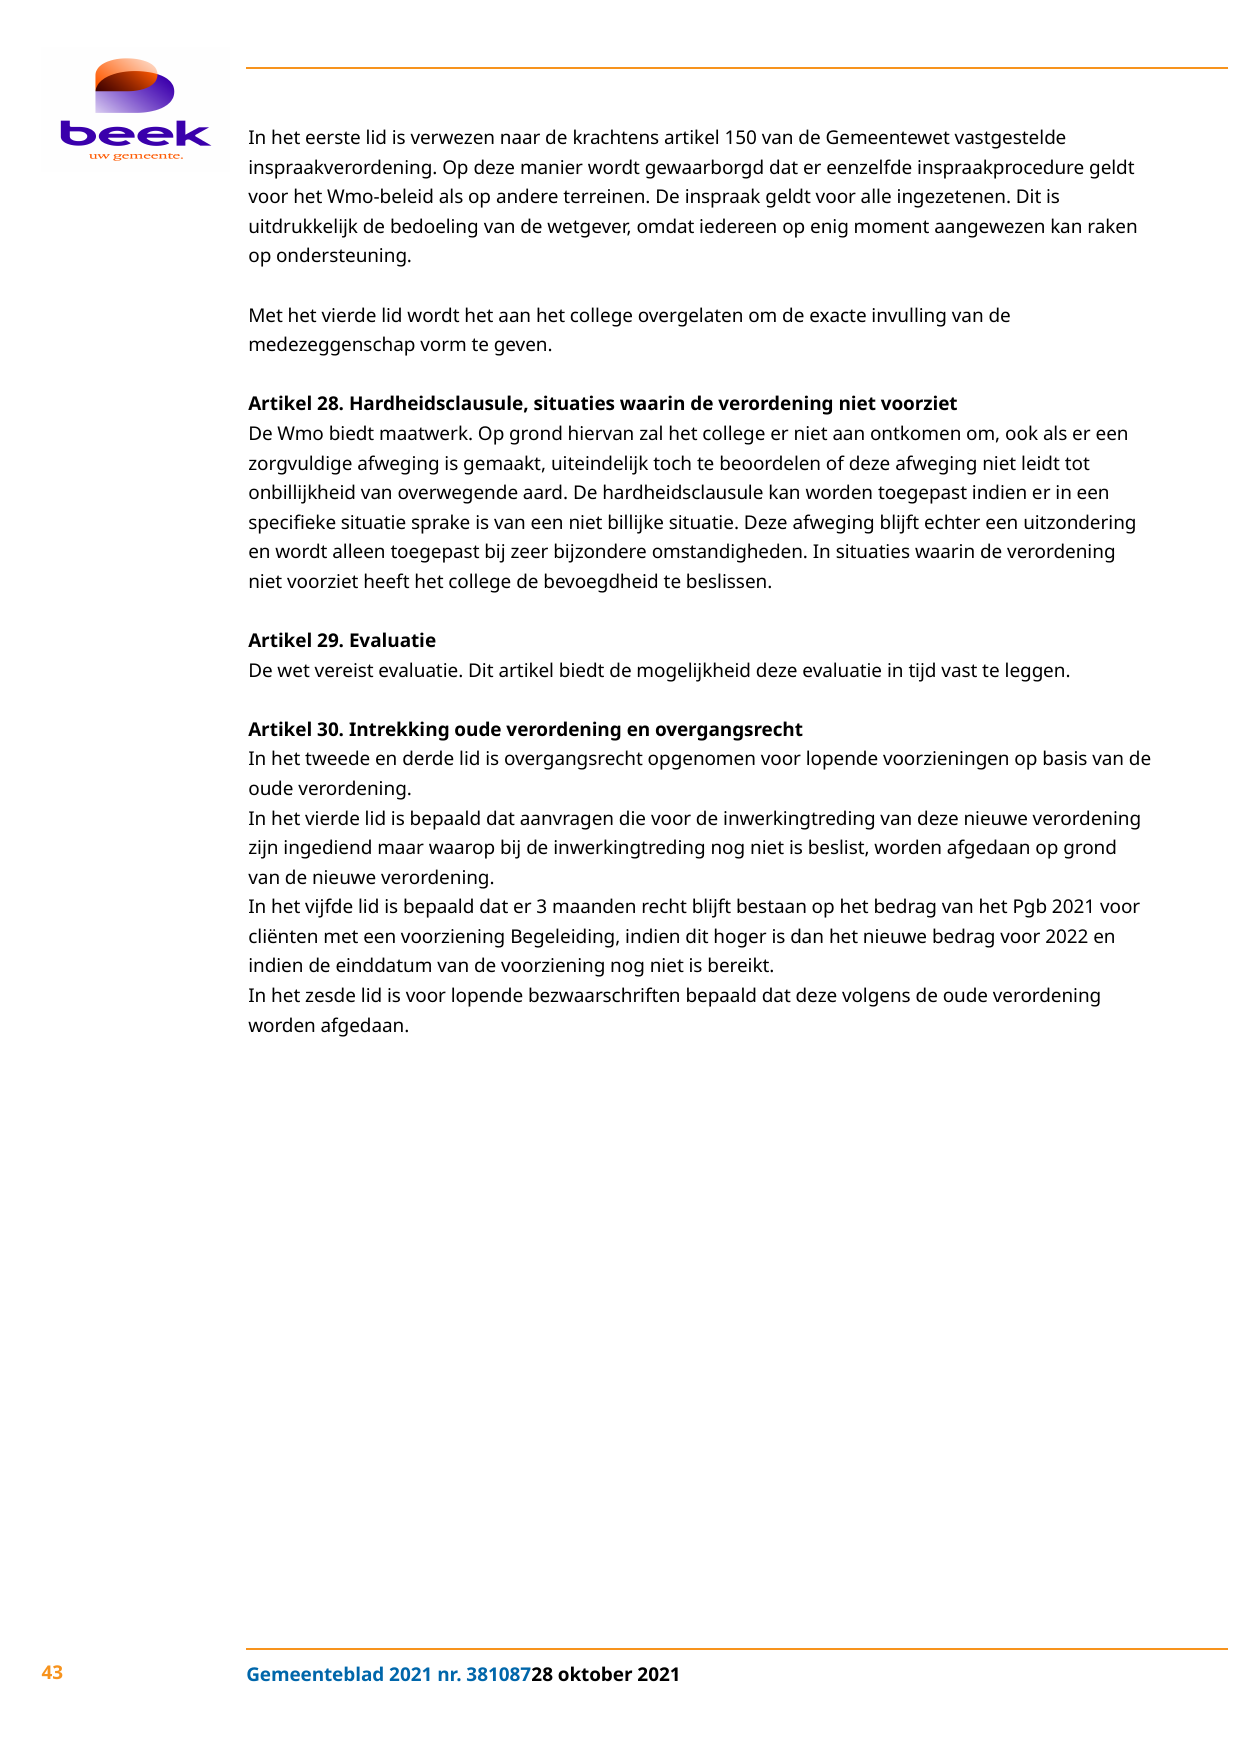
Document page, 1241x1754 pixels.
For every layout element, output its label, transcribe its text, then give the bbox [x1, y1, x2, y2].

text De Wmo biedt maatwerk. Op grond hiervan zal het college er niet aan ontkomen om, ook als er een zorgvuldige afweging is gemaakt, uiteindelijk toch te beoordelen of deze afweging niet leidt tot onbillijkheid van overwegende aard. De hardheidsclausule kan worden toegepast indien er in een specifieke situatie sprake is van een niet billijke situatie. Deze afweging blijft echter een uitzondering en wordt alleen toegepast bij zeer bijzondere omstandigheden. In situaties waarin de verordening niet voorziet heeft het college de bevoegdheid te beslissen. [248, 420, 1152, 594]
picture [41, 47, 231, 172]
text In het tweede en derde lid is overgangsrecht opgenomen voor lopende voorzieningen op basis van de oude verordening. [248, 746, 1152, 801]
text Artikel 28. Hardheidsclausule, situaties waarin de verordening niet voorziet [248, 391, 1152, 416]
text Artikel 29. Evaluatie [248, 627, 1152, 653]
text De wet vereist evaluatie. Dit artikel biedt de mogelijkheid deze evaluatie in tijd vast te leggen. [248, 657, 1152, 683]
text In het vijfde lid is bepaald dat er 3 maanden recht blijft bestaan op het bedrag van het Pgb 2021 voor cliënten met een voorziening Begeleiding, indien dit hoger is dan het nieuwe bedrag voor 2022 en indien de einddatum van de voorziening nog niet is bereikt. [248, 893, 1152, 978]
text Artikel 30. Intrekking oude verordening en overgangsrecht [248, 716, 1152, 742]
text In het zesde lid is voor lopende bezwaarschriften bepaald dat deze volgens de oude verordening worden afgedaan. [248, 982, 1152, 1038]
text Met het vierde lid wordt het aan het college overgelaten om de exacte invulling van de medezeggenschap vorm te geven. [248, 302, 1152, 357]
text In het eerste lid is verwezen naar de krachtens artikel 150 van de Gemeentewet vastgestelde inspraakverordening. Op deze manier wordt gewaarborgd dat er eenzelfde inspraakprocedure geldt voor het Wmo-beleid als op andere terreinen. De inspraak geldt voor alle ingezetenen. Dit is uitdrukkelijk de bedoeling van de wetgever, omdat iedereen op enig moment aangewezen kan raken op ondersteuning. [248, 124, 1152, 268]
text In het vierde lid is bepaald dat aanvragen die voor de inwerkingtreding van deze nieuwe verordening zijn ingediend maar waarop bij de inwerkingtreding nog niet is beslist, worden afgedaan op grond van de nieuwe verordening. [248, 805, 1152, 890]
